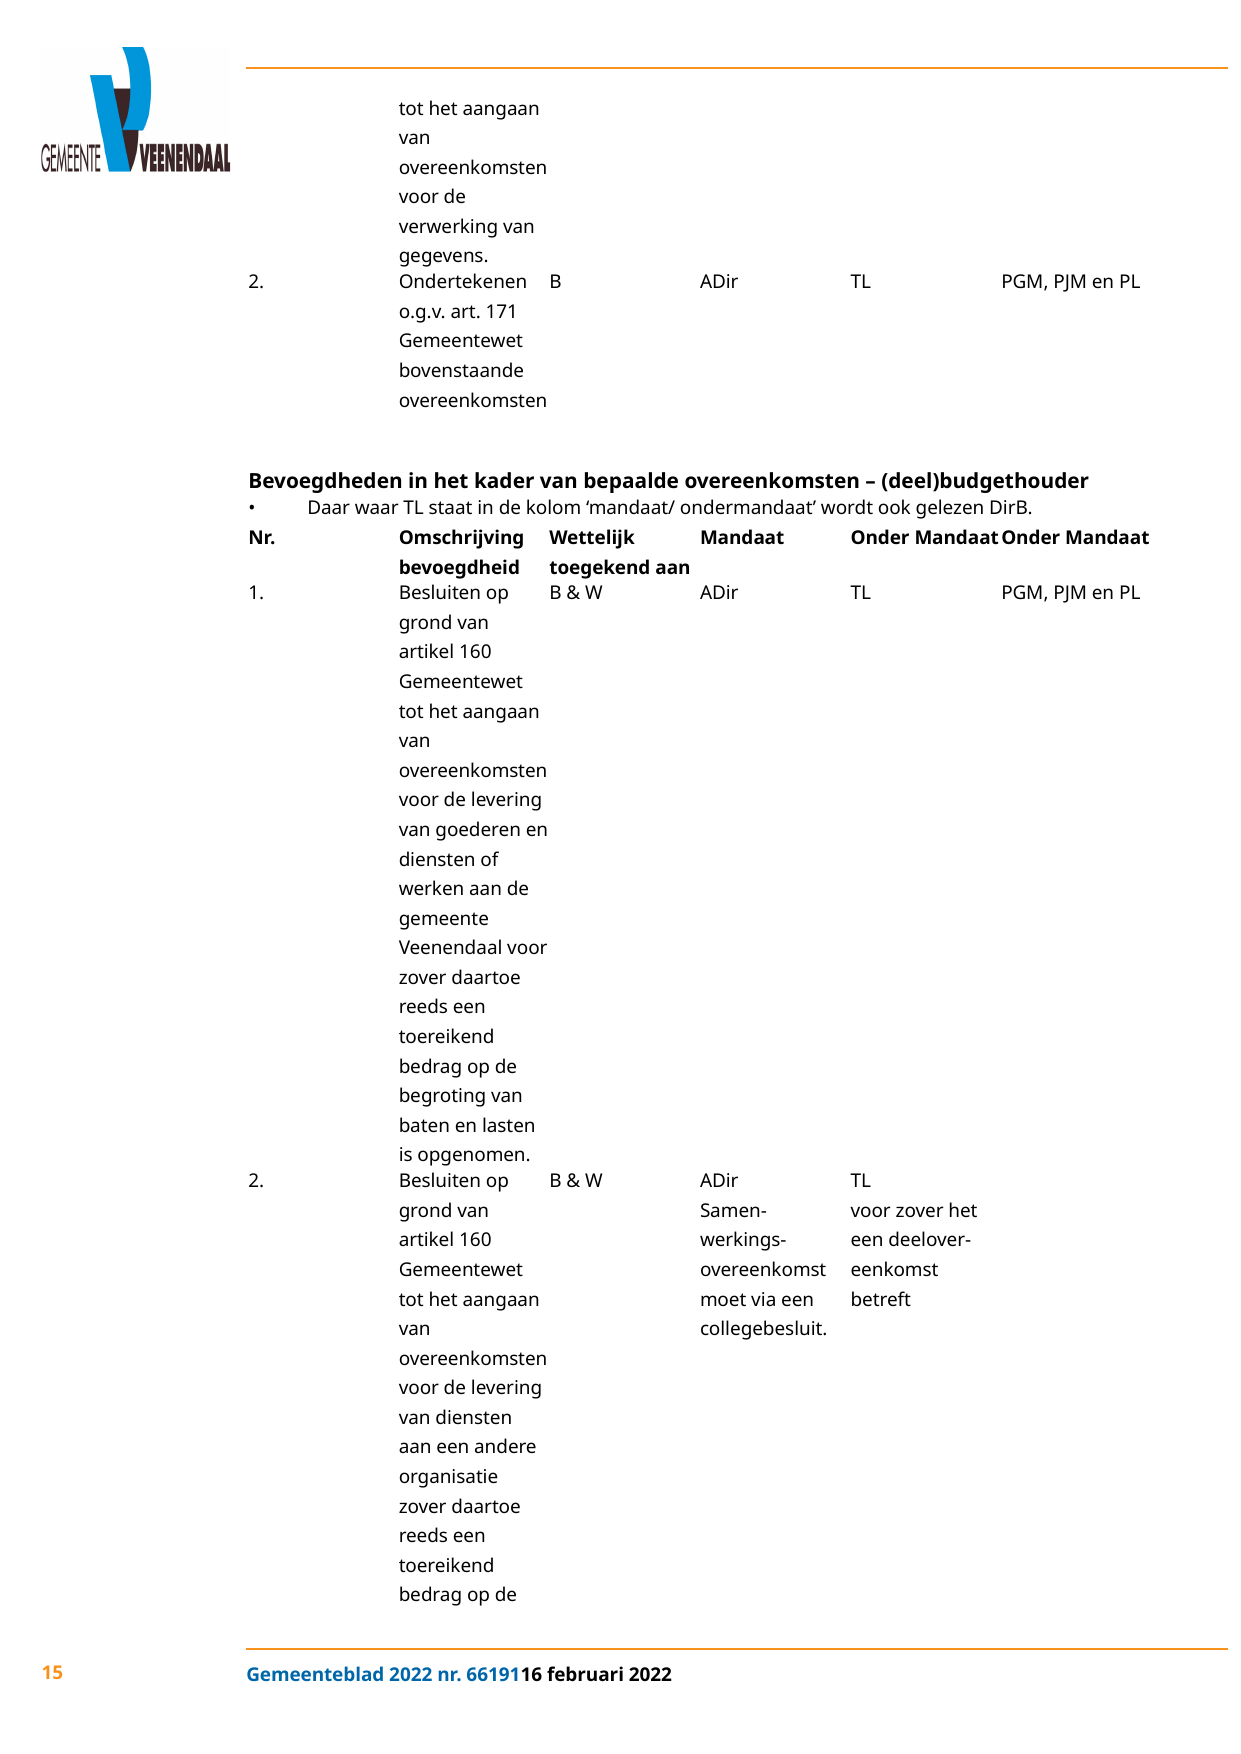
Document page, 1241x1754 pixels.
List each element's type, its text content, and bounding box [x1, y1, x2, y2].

table_header Omschrijving bevoegdheid [399, 524, 549, 579]
table_cell TL voor zover het een deelover-eenkomst betreft [850, 1168, 1001, 1607]
table_cell ADir Samen-werkings-overeenkomst moet via een collegebesluit. [700, 1168, 850, 1607]
table_cell B [549, 269, 700, 412]
table_cell [248, 95, 398, 268]
text Bevoegdheden in het kader van bepaalde overeenkomsten – (deel)budgethouder [248, 466, 1152, 494]
table_cell ADir [700, 580, 850, 1167]
table_cell Ondertekenen o.g.v. art. 171 Gemeentewet bovenstaande overeenkomsten [399, 269, 549, 412]
table_cell [549, 95, 700, 268]
table_cell PGM, PJM en PL [1001, 580, 1152, 1167]
table_header Wettelijk toegekend aan [549, 524, 700, 579]
table_cell Besluiten op grond van artikel 160 Gemeentewet tot het aangaan van overeenkomsten voor de levering van goederen en diensten of werken aan de gemeente Veenendaal voor zover daartoe reeds een toereikend bedrag op de begroting van baten en lasten is opgenomen. [399, 580, 549, 1167]
table_header Onder Mandaat [1001, 524, 1152, 579]
picture [41, 47, 130, 172]
table_cell TL [850, 580, 1001, 1167]
picture [123, 47, 231, 172]
table_cell [850, 95, 1001, 268]
table_cell B & W [549, 1168, 700, 1607]
table_cell TL [850, 269, 1001, 412]
table_cell 2. [248, 1168, 398, 1607]
table_header Onder Mandaat [850, 524, 1001, 579]
table_cell 2. [248, 269, 398, 412]
table_cell [1001, 95, 1152, 268]
table_header Mandaat [700, 524, 850, 579]
table_cell PGM, PJM en PL [1001, 269, 1152, 412]
table_cell Besluiten op grond van artikel 160 Gemeentewet tot het aangaan van overeenkomsten voor de levering van diensten aan een andere organisatie zover daartoe reeds een toereikend bedrag op de [399, 1168, 549, 1607]
list Daar waar TL staat in de kolom ‘mandaat/ ondermandaat’ wordt ook gelezen DirB. [248, 494, 1152, 520]
table_cell tot het aangaan van overeenkomsten voor de verwerking van gegevens. [399, 95, 549, 268]
table_cell [1001, 1168, 1152, 1607]
table_cell B & W [549, 580, 700, 1167]
table_cell ADir [700, 269, 850, 412]
table_header Nr. [248, 524, 398, 579]
table_cell [700, 95, 850, 268]
table_cell 1. [248, 580, 398, 1167]
